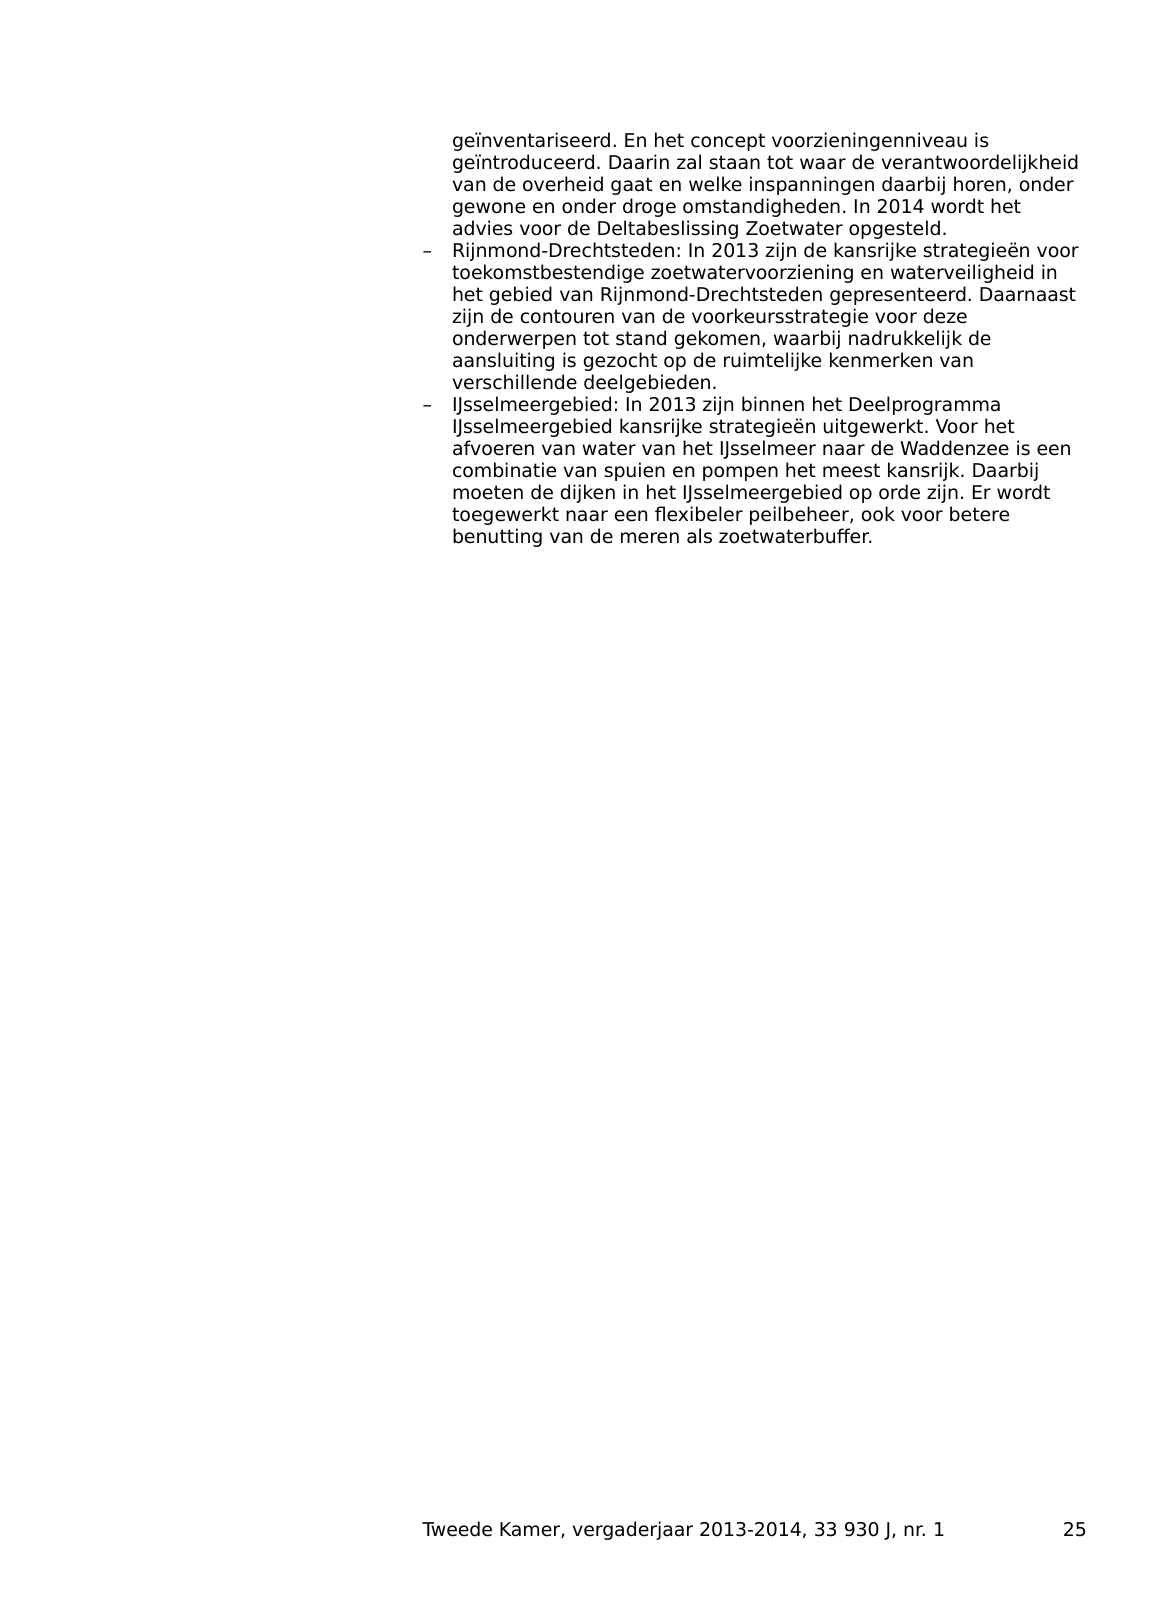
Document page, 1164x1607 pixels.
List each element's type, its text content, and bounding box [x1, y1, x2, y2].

text – IJsselmeergebied: In 2013 zijn binnen het Deelprogramma IJsselmeergebied kansrijke strategieën uitgewerkt. Voor het afvoeren van water van het IJsselmeer naar de Waddenzee is een combinatie van spuien en pompen het meest kansrijk. Daarbij moeten de dijken in het IJsselmeergebied op orde zijn. Er wordt toegewerkt naar een flexibeler peilbeheer, ook voor betere benutting van de meren als zoetwaterbuffer. [422, 394, 1087, 547]
text geïnventariseerd. En het concept voorzieningenniveau is geïntroduceerd. Daarin zal staan tot waar de verantwoordelijkheid van de overheid gaat en welke inspanningen daarbij horen, onder gewone en onder droge omstandigheden. In 2014 wordt het advies voor de Deltabeslissing Zoetwater opgesteld. [422, 130, 1087, 240]
text – Rijnmond-Drechtsteden: In 2013 zijn de kansrijke strategieën voor toekomstbestendige zoetwatervoorziening en waterveiligheid in het gebied van Rijnmond-Drechtsteden gepresenteerd. Daarnaast zijn de contouren van de voorkeursstrategie voor deze onderwerpen tot stand gekomen, waarbij nadrukkelijk de aansluiting is gezocht op de ruimtelijke kenmerken van verschillende deelgebieden. [422, 240, 1087, 394]
